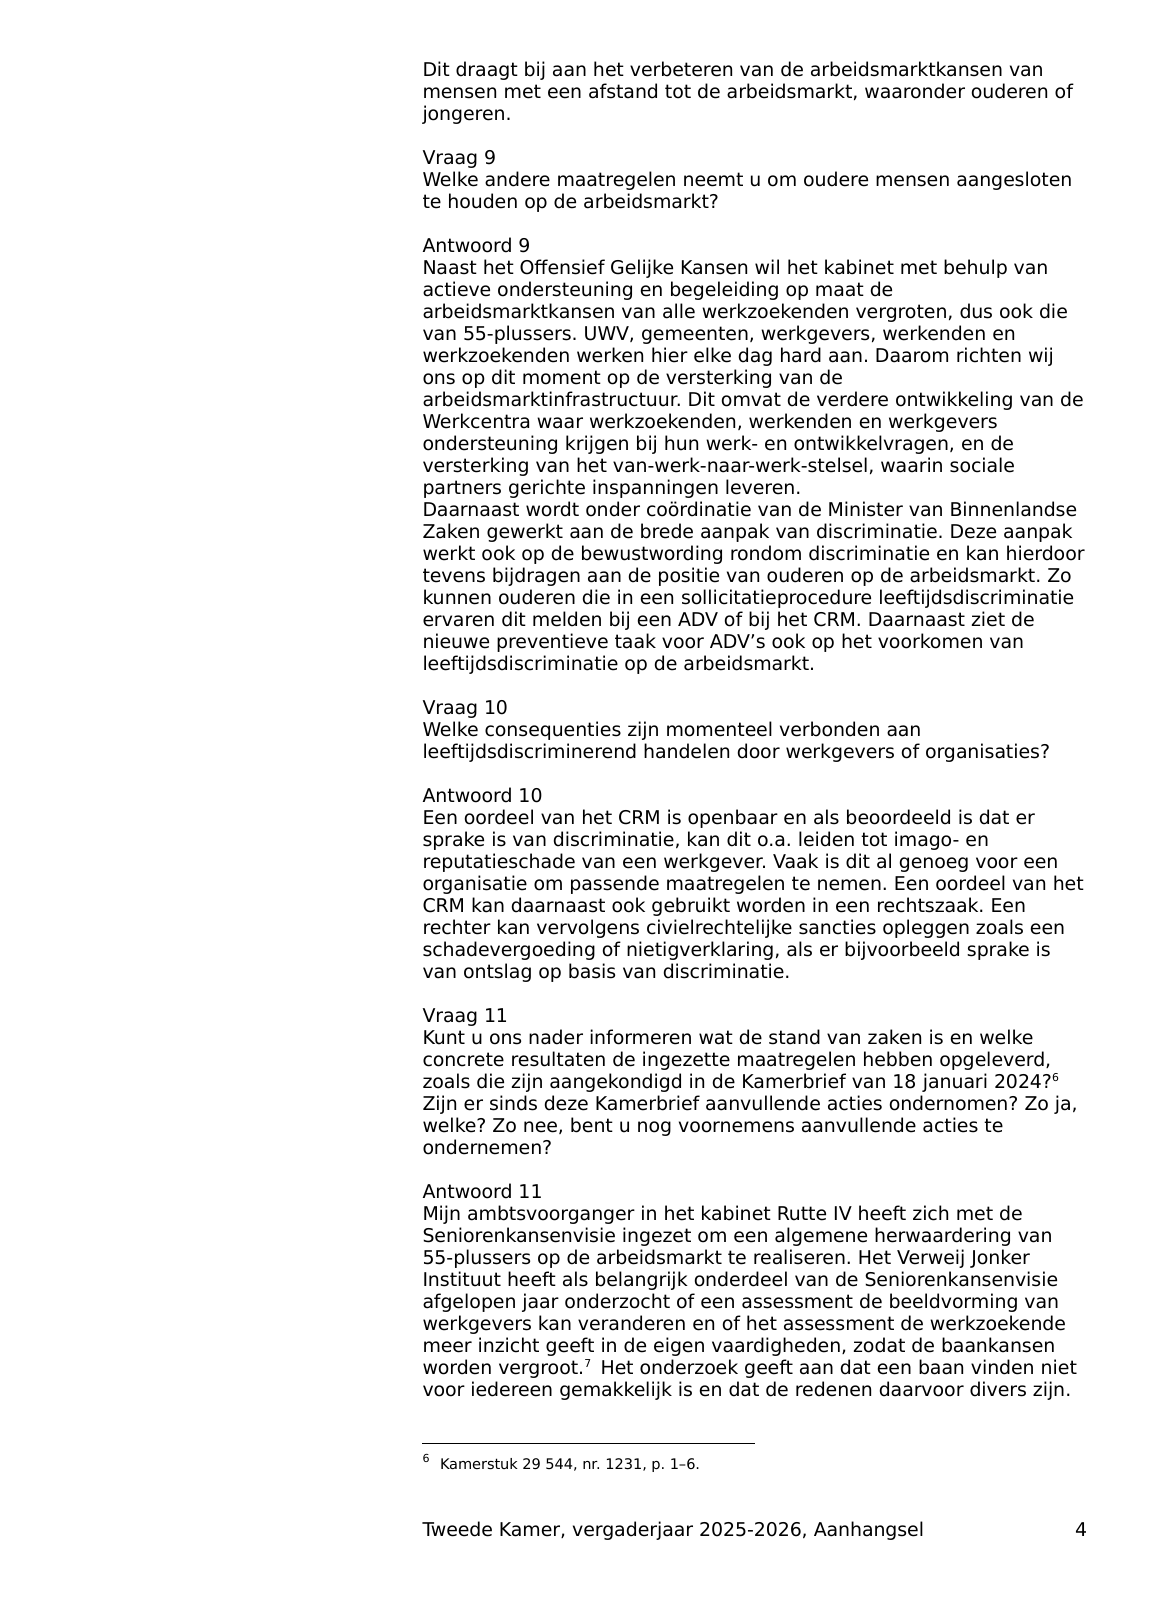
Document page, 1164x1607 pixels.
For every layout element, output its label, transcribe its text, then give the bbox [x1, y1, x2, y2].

text Naast het Offensief Gelijke Kansen wil het kabinet met behulp van actieve ondersteuning en begeleiding op maat de arbeidsmarktkansen van alle werkzoekenden vergroten, dus ook die van 55-plussers. UWV, gemeenten, werkgevers, werkenden en werkzoekenden werken hier elke dag hard aan. Daarom richten wij ons op dit moment op de versterking van de arbeidsmarktinfrastructuur. Dit omvat de verdere ontwikkeling van de Werkcentra waar werkzoekenden, werkenden en werkgevers ondersteuning krijgen bij hun werk- en ontwikkelvragen, en de versterking van het van-werk-naar-werk-stelsel, waarin sociale partners gerichte inspanningen leveren. [422, 257, 1087, 499]
text Vraag 10 [422, 697, 1087, 719]
text Daarnaast wordt onder coördinatie van de Minister van Binnenlandse Zaken gewerkt aan de brede aanpak van discriminatie. Deze aanpak werkt ook op de bewustwording rondom discriminatie en kan hierdoor tevens bijdragen aan de positie van ouderen op de arbeidsmarkt. Zo kunnen ouderen die in een sollicitatieprocedure leeftijdsdiscriminatie ervaren dit melden bij een ADV of bij het CRM. Daarnaast ziet de nieuwe preventieve taak voor ADV’s ook op het voorkomen van leeftijdsdiscriminatie op de arbeidsmarkt. [422, 499, 1087, 675]
text Dit draagt bij aan het verbeteren van de arbeidsmarktkansen van mensen met een afstand tot de arbeidsmarkt, waaronder ouderen of jongeren. [422, 59, 1087, 125]
text Welke andere maatregelen neemt u om oudere mensen aangesloten te houden op de arbeidsmarkt? [422, 169, 1087, 213]
text Welke consequenties zijn momenteel verbonden aan leeftijdsdiscriminerend handelen door werkgevers of organisaties? [422, 719, 1087, 763]
text Een oordeel van het CRM is openbaar en als beoordeeld is dat er sprake is van discriminatie, kan dit o.a. leiden tot imago- en reputatieschade van een werkgever. Vaak is dit al genoeg voor een organisatie om passende maatregelen te nemen. Een oordeel van het CRM kan daarnaast ook gebruikt worden in een rechtszaak. Een rechter kan vervolgens civielrechtelijke sancties opleggen zoals een schadevergoeding of nietigverklaring, als er bijvoorbeeld sprake is van ontslag op basis van discriminatie. [422, 807, 1087, 983]
text Vraag 9 [422, 147, 1087, 169]
text Antwoord 11 [422, 1181, 1087, 1203]
text Mijn ambtsvoorganger in het kabinet Rutte IV heeft zich met de Seniorenkansenvisie ingezet om een algemene herwaardering van 55-plussers op de arbeidsmarkt te realiseren. Het Verweij Jonker Instituut heeft als belangrijk onderdeel van de Seniorenkansenvisie afgelopen jaar onderzocht of een assessment de beeldvorming van werkgevers kan veranderen en of het assessment de werkzoekende meer inzicht geeft in de eigen vaardigheden, zodat de baankansen worden vergroot. Het onderzoek geeft aan dat een baan vinden niet voor iedereen gemakkelijk is en dat de redenen daarvoor divers zijn. [422, 1203, 1087, 1401]
text Kamerstuk 29 544, nr. 1231, p. 1–6. [422, 1452, 1087, 1474]
text Antwoord 9 [422, 235, 1087, 257]
text Vraag 11 [422, 1005, 1087, 1027]
text Antwoord 10 [422, 785, 1087, 807]
text Kunt u ons nader informeren wat de stand van zaken is en welke concrete resultaten de ingezette maatregelen hebben opgeleverd, zoals die zijn aangekondigd in de Kamerbrief van 18 januari 2024? Zijn er sinds deze Kamerbrief aanvullende acties ondernomen? Zo ja, welke? Zo nee, bent u nog voornemens aanvullende acties te ondernemen? [422, 1027, 1087, 1159]
